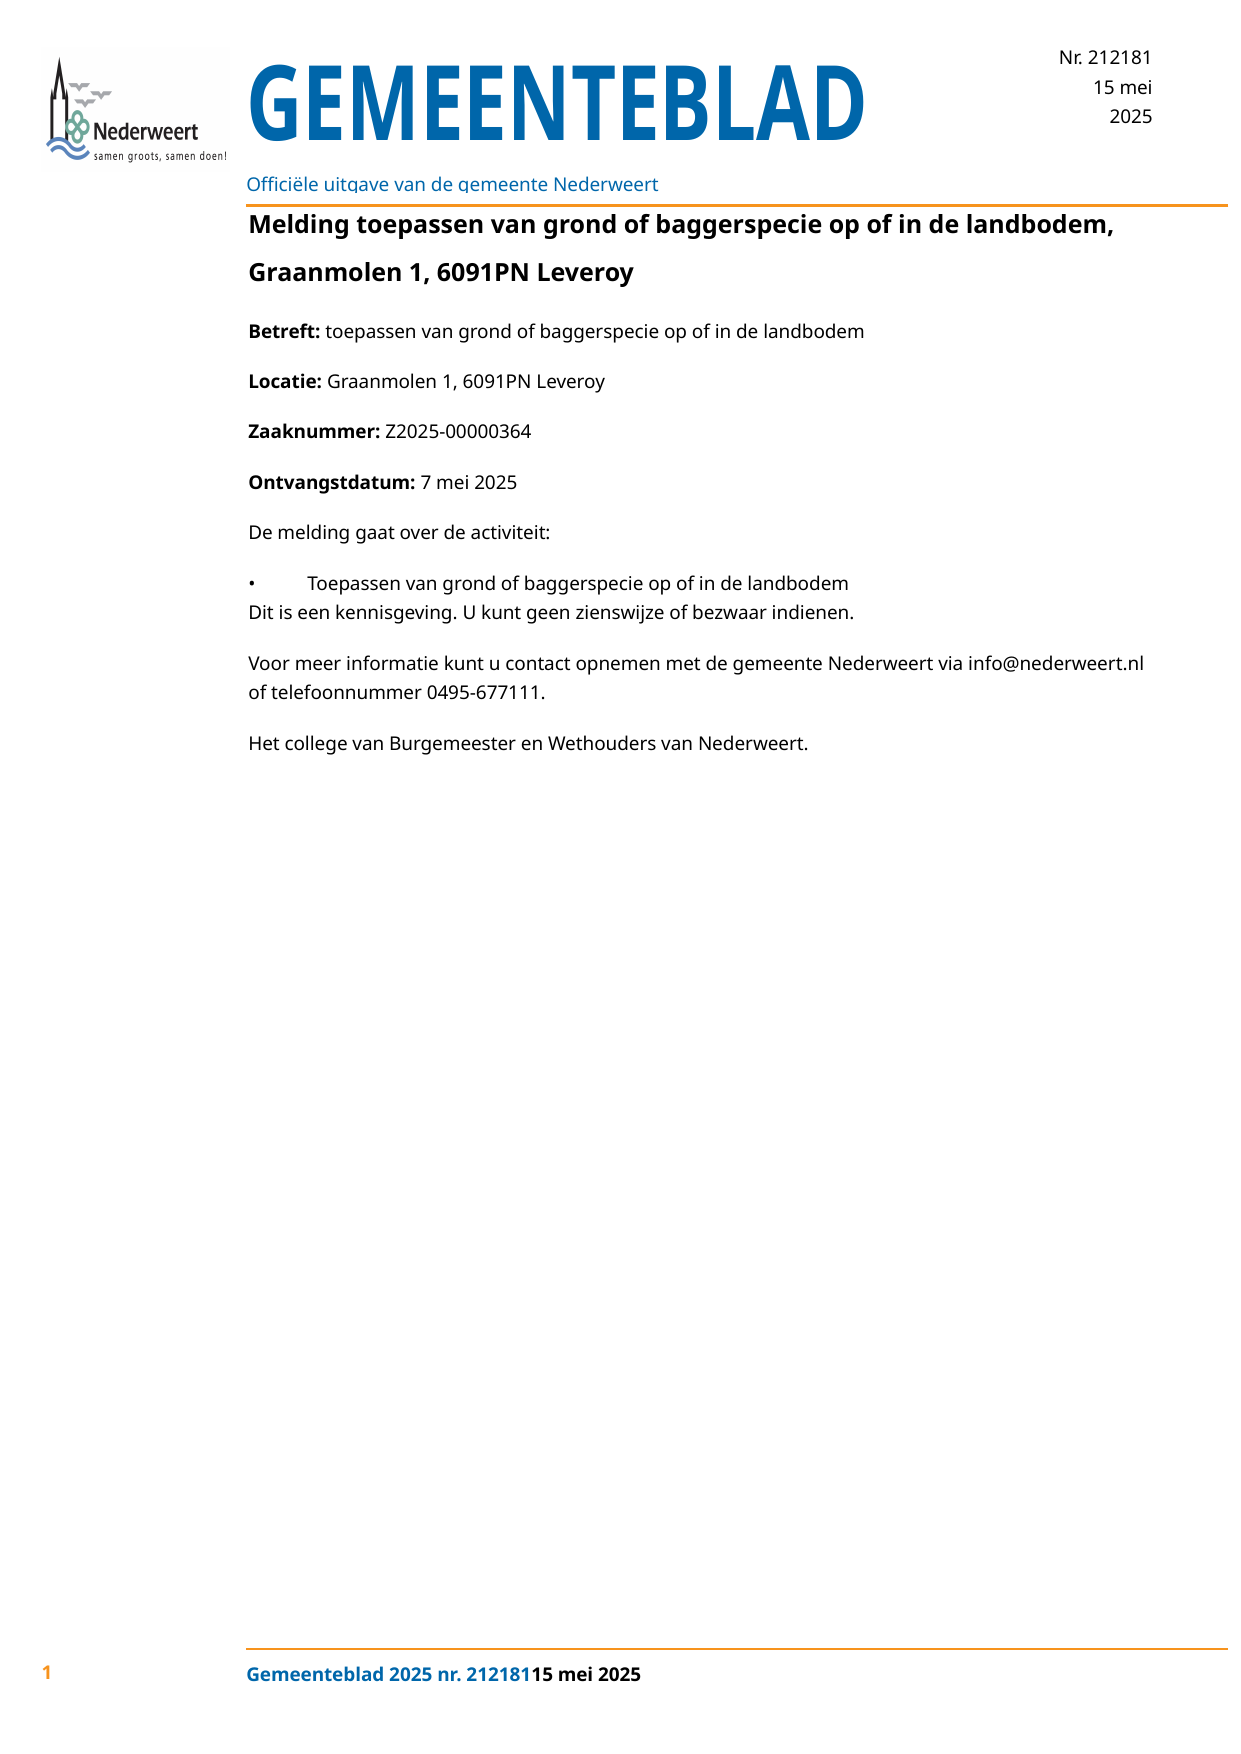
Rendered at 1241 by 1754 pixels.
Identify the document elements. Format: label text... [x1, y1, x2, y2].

text Zaaknummer: Z2025-00000364 [248, 419, 1152, 444]
text Melding toepassen van grond of baggerspecie op of in de landbodem, Graanmolen 1, 6091PN Leveroy [248, 207, 1152, 288]
text Locatie: Graanmolen 1, 6091PN Leveroy [248, 368, 1152, 394]
text De melding gaat over de activiteit: [248, 519, 1152, 545]
text Het college van Burgemeester en Wethouders van Nederweert. [248, 730, 1152, 756]
picture [41, 47, 231, 172]
list Toepassen van grond of baggerspecie op of in de landbodem [248, 570, 1152, 596]
text Dit is een kennisgeving. U kunt geen zienswijze of bezwaar indienen. [248, 599, 1152, 625]
text Voor meer informatie kunt u contact opnemen met de gemeente Nederweert via info@nederweert.nl of telefoonnummer 0495-677111. [248, 650, 1152, 705]
text Ontvangstdatum: 7 mei 2025 [248, 469, 1152, 495]
text Betreft: toepassen van grond of baggerspecie op of in de landbodem [248, 318, 1152, 344]
